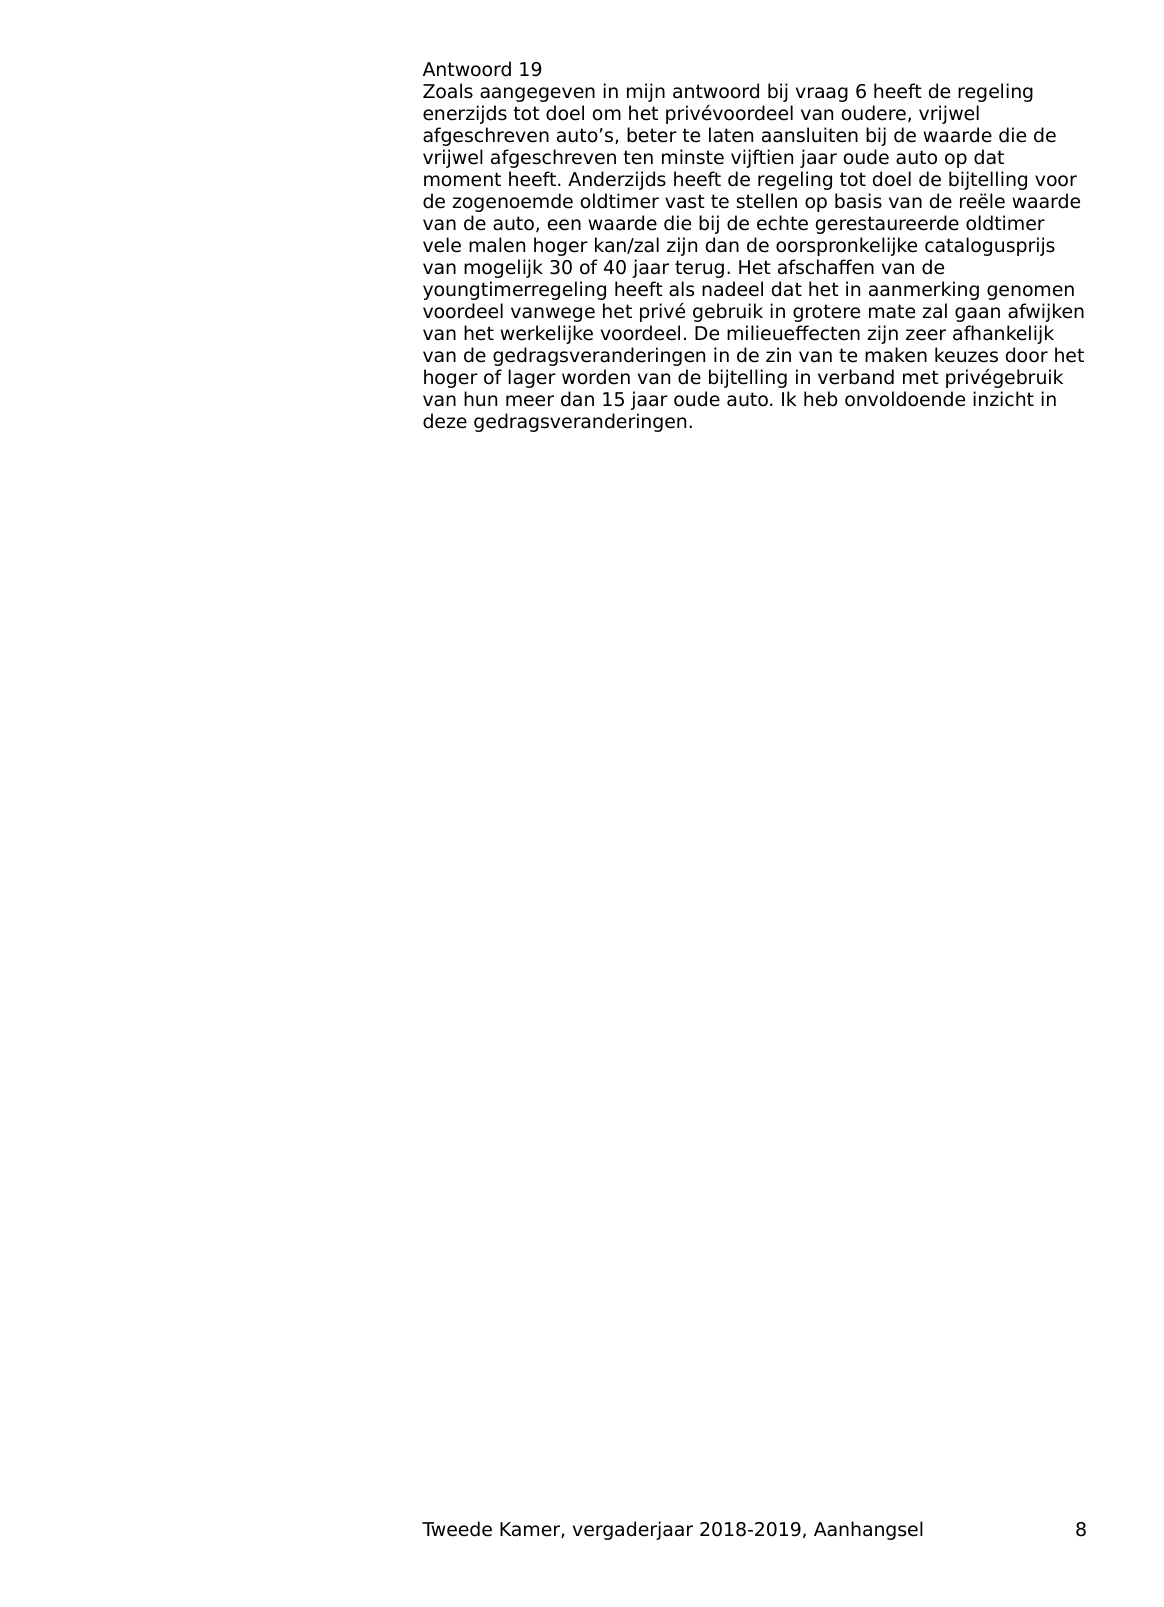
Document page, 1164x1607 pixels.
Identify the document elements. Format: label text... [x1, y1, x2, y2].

text Zoals aangegeven in mijn antwoord bij vraag 6 heeft de regeling enerzijds tot doel om het privévoordeel van oudere, vrijwel afgeschreven auto’s, beter te laten aansluiten bij de waarde die de vrijwel afgeschreven ten minste vijftien jaar oude auto op dat moment heeft. Anderzijds heeft de regeling tot doel de bijtelling voor de zogenoemde oldtimer vast te stellen op basis van de reële waarde van de auto, een waarde die bij de echte gerestaureerde oldtimer vele malen hoger kan/zal zijn dan de oorspronkelijke catalogusprijs van mogelijk 30 of 40 jaar terug. Het afschaffen van de youngtimerregeling heeft als nadeel dat het in aanmerking genomen voordeel vanwege het privé gebruik in grotere mate zal gaan afwijken van het werkelijke voordeel. De milieueffecten zijn zeer afhankelijk van de gedragsveranderingen in de zin van te maken keuzes door het hoger of lager worden van de bijtelling in verband met privégebruik van hun meer dan 15 jaar oude auto. Ik heb onvoldoende inzicht in deze gedragsveranderingen. [422, 81, 1087, 433]
text Antwoord 19 [422, 59, 1087, 81]
